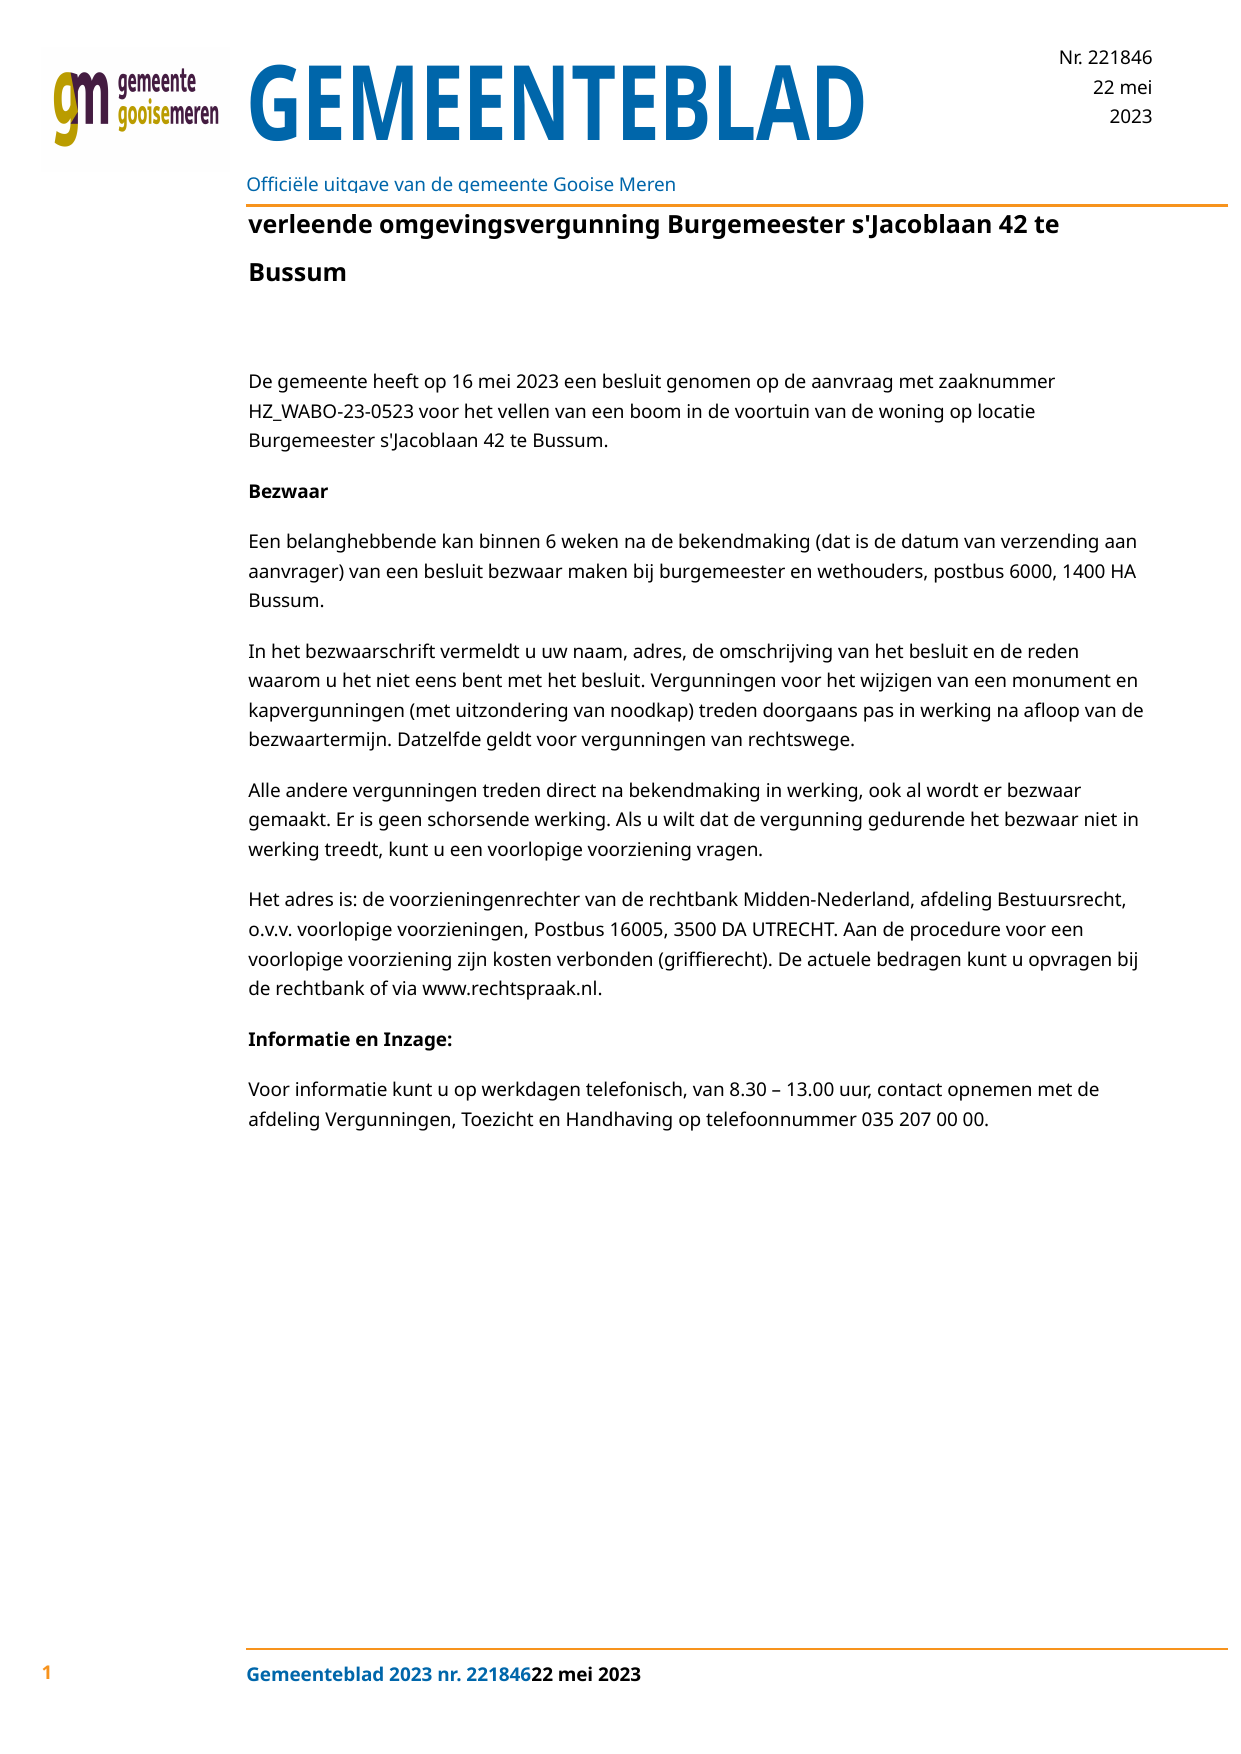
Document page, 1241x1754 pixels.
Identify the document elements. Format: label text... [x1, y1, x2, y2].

text Het adres is: de voorzieningenrechter van de rechtbank Midden-Nederland, afdeling Bestuursrecht, o.v.v. voorlopige voorzieningen, Postbus 16005, 3500 DA UTRECHT. Aan de procedure voor een voorlopige voorziening zijn kosten verbonden (griffierecht). De actuele bedragen kunt u opvragen bij de rechtbank of via www.rechtspraak.nl. [248, 887, 1152, 1001]
text Alle andere vergunningen treden direct na bekendmaking in werking, ook al wordt er bezwaar gemaakt. Er is geen schorsende werking. Als u wilt dat de vergunning gedurende het bezwaar niet in werking treedt, kunt u een voorlopige voorziening vragen. [248, 777, 1152, 862]
text Bezwaar [248, 478, 1152, 504]
text Voor informatie kunt u op werkdagen telefonisch, van 8.30 – 13.00 uur, contact opnemen met de afdeling Vergunningen, Toezicht en Handhaving op telefoonnummer 035 207 00 00. [248, 1076, 1152, 1132]
text Een belanghebbende kan binnen 6 weken na de bekendmaking (dat is de datum van verzending aan aanvrager) van een besluit bezwaar maken bij burgemeester en wethouders, postbus 6000, 1400 HA Bussum. [248, 528, 1152, 613]
text De gemeente heeft op 16 mei 2023 een besluit genomen op de aanvraag met zaaknummer HZ_WABO-23-0523 voor het vellen van een boom in de voortuin van de woning op locatie Burgemeester s'Jacoblaan 42 te Bussum. [248, 368, 1152, 453]
picture [41, 47, 231, 172]
text Informatie en Inzage: [248, 1026, 1152, 1052]
text verleende omgevingsvergunning Burgemeester s'Jacoblaan 42 te Bussum [248, 207, 1152, 288]
text In het bezwaarschrift vermeldt u uw naam, adres, de omschrijving van het besluit en de reden waarom u het niet eens bent met het besluit. Vergunningen voor het wijzigen van een monument en kapvergunningen (met uitzondering van noodkap) treden doorgaans pas in werking na afloop van de bezwaartermijn. Datzelfde geldt voor vergunningen van rechtswege. [248, 638, 1152, 752]
